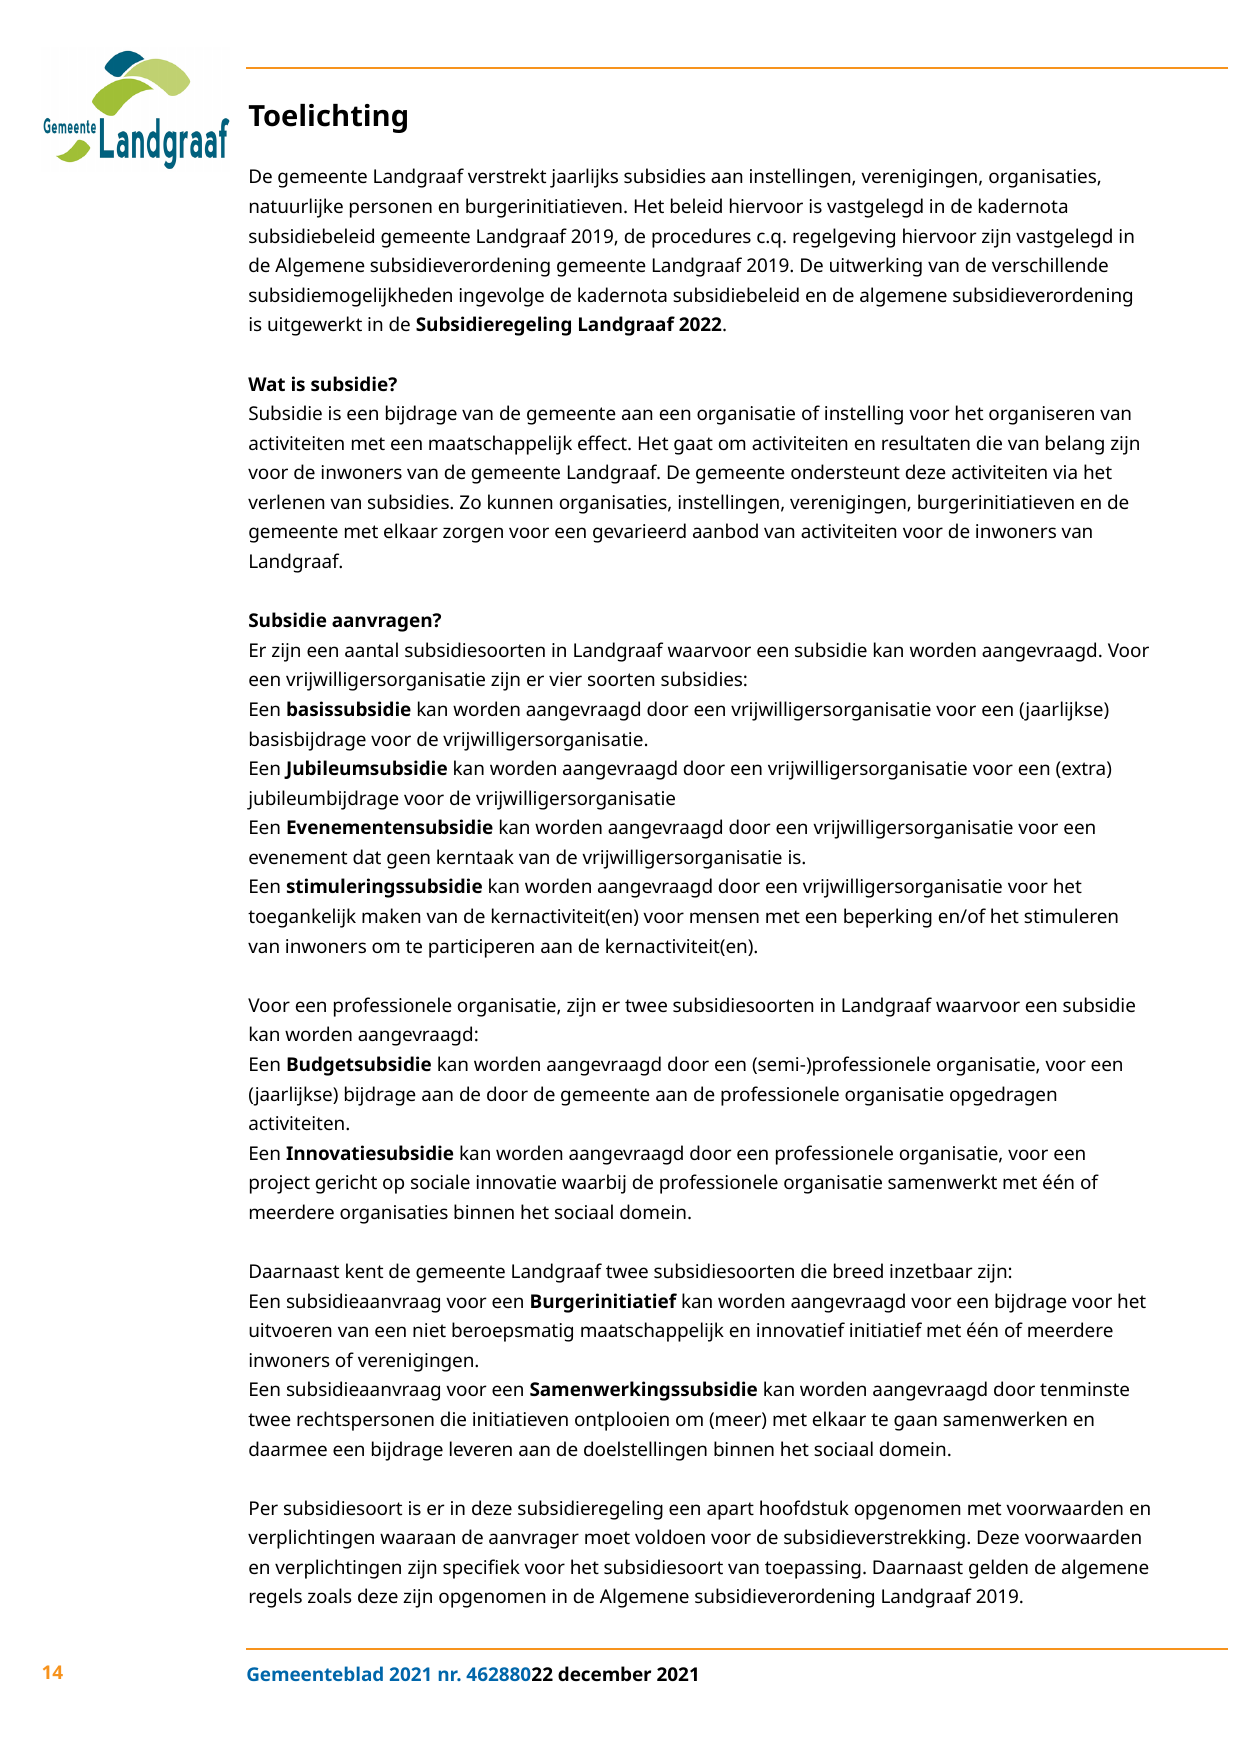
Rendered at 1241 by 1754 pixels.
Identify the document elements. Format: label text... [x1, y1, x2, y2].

text Er zijn een aantal subsidiesoorten in Landgraaf waarvoor een subsidie kan worden aangevraagd. Voor een vrijwilligersorganisatie zijn er vier soorten subsidies: [248, 637, 1152, 692]
text Een Jubileumsubsidie kan worden aangevraagd door een vrijwilligersorganisatie voor een (extra) jubileumbijdrage voor de vrijwilligersorganisatie [248, 755, 1152, 811]
text Voor een professionele organisatie, zijn er twee subsidiesoorten in Landgraaf waarvoor een subsidie kan worden aangevraagd: [248, 992, 1152, 1047]
text Een stimuleringssubsidie kan worden aangevraagd door een vrijwilligersorganisatie voor het toegankelijk maken van de kernactiviteit(en) voor mensen met een beperking en/of het stimuleren van inwoners om te participeren aan de kernactiviteit(en). [248, 874, 1152, 958]
text De gemeente Landgraaf verstrekt jaarlijks subsidies aan instellingen, verenigingen, organisaties, natuurlijke personen en burgerinitiatieven. Het beleid hiervoor is vastgelegd in de kadernota subsidiebeleid gemeente Landgraaf 2019, de procedures c.q. regelgeving hiervoor zijn vastgelegd in de Algemene subsidieverordening gemeente Landgraaf 2019. De uitwerking van de verschillende subsidiemogelijkheden ingevolge de kadernota subsidiebeleid en de algemene subsidieverordening is uitgewerkt in de Subsidieregeling Landgraaf 2022. [248, 164, 1152, 337]
text Daarnaast kent de gemeente Landgraaf twee subsidiesoorten die breed inzetbaar zijn: [248, 1258, 1152, 1284]
text Een subsidieaanvraag voor een Samenwerkingssubsidie kan worden aangevraagd door tenminste twee rechtspersonen die initiatieven ontplooien om (meer) met elkaar te gaan samenwerken en daarmee een bijdrage leveren aan de doelstellingen binnen het sociaal domein. [248, 1377, 1152, 1461]
text Een Innovatiesubsidie kan worden aangevraagd door een professionele organisatie, voor een project gericht op sociale innovatie waarbij de professionele organisatie samenwerkt met één of meerdere organisaties binnen het sociaal domein. [248, 1140, 1152, 1225]
text Een Evenementensubsidie kan worden aangevraagd door een vrijwilligersorganisatie voor een evenement dat geen kerntaak van de vrijwilligersorganisatie is. [248, 814, 1152, 870]
text Een basissubsidie kan worden aangevraagd door een vrijwilligersorganisatie voor een (jaarlijkse) basisbijdrage voor de vrijwilligersorganisatie. [248, 696, 1152, 751]
text Wat is subsidie? [248, 371, 1152, 396]
text Subsidie is een bijdrage van de gemeente aan een organisatie of instelling voor het organiseren van activiteiten met een maatschappelijk effect. Het gaat om activiteiten en resultaten die van belang zijn voor de inwoners van de gemeente Landgraaf. De gemeente ondersteunt deze activiteiten via het verlenen van subsidies. Zo kunnen organisaties, instellingen, verenigingen, burgerinitiatieven en de gemeente met elkaar zorgen voor een gevarieerd aanbod van activiteiten voor de inwoners van Landgraaf. [248, 400, 1152, 574]
text Een subsidieaanvraag voor een Burgerinitiatief kan worden aangevraagd voor een bijdrage voor het uitvoeren van een niet beroepsmatig maatschappelijk en innovatief initiatief met één of meerdere inwoners of verenigingen. [248, 1288, 1152, 1373]
picture [41, 47, 231, 172]
text Toelichting [248, 95, 1152, 134]
text Een Budgetsubsidie kan worden aangevraagd door een (semi-)professionele organisatie, voor een (jaarlijkse) bijdrage aan de door de gemeente aan de professionele organisatie opgedragen activiteiten. [248, 1051, 1152, 1136]
text Per subsidiesoort is er in deze subsidieregeling een apart hoofdstuk opgenomen met voorwaarden en verplichtingen waaraan de aanvrager moet voldoen voor de subsidieverstrekking. Deze voorwaarden en verplichtingen zijn specifiek voor het subsidiesoort van toepassing. Daarnaast gelden de algemene regels zoals deze zijn opgenomen in de Algemene subsidieverordening Landgraaf 2019. [248, 1495, 1152, 1609]
text Subsidie aanvragen? [248, 607, 1152, 633]
